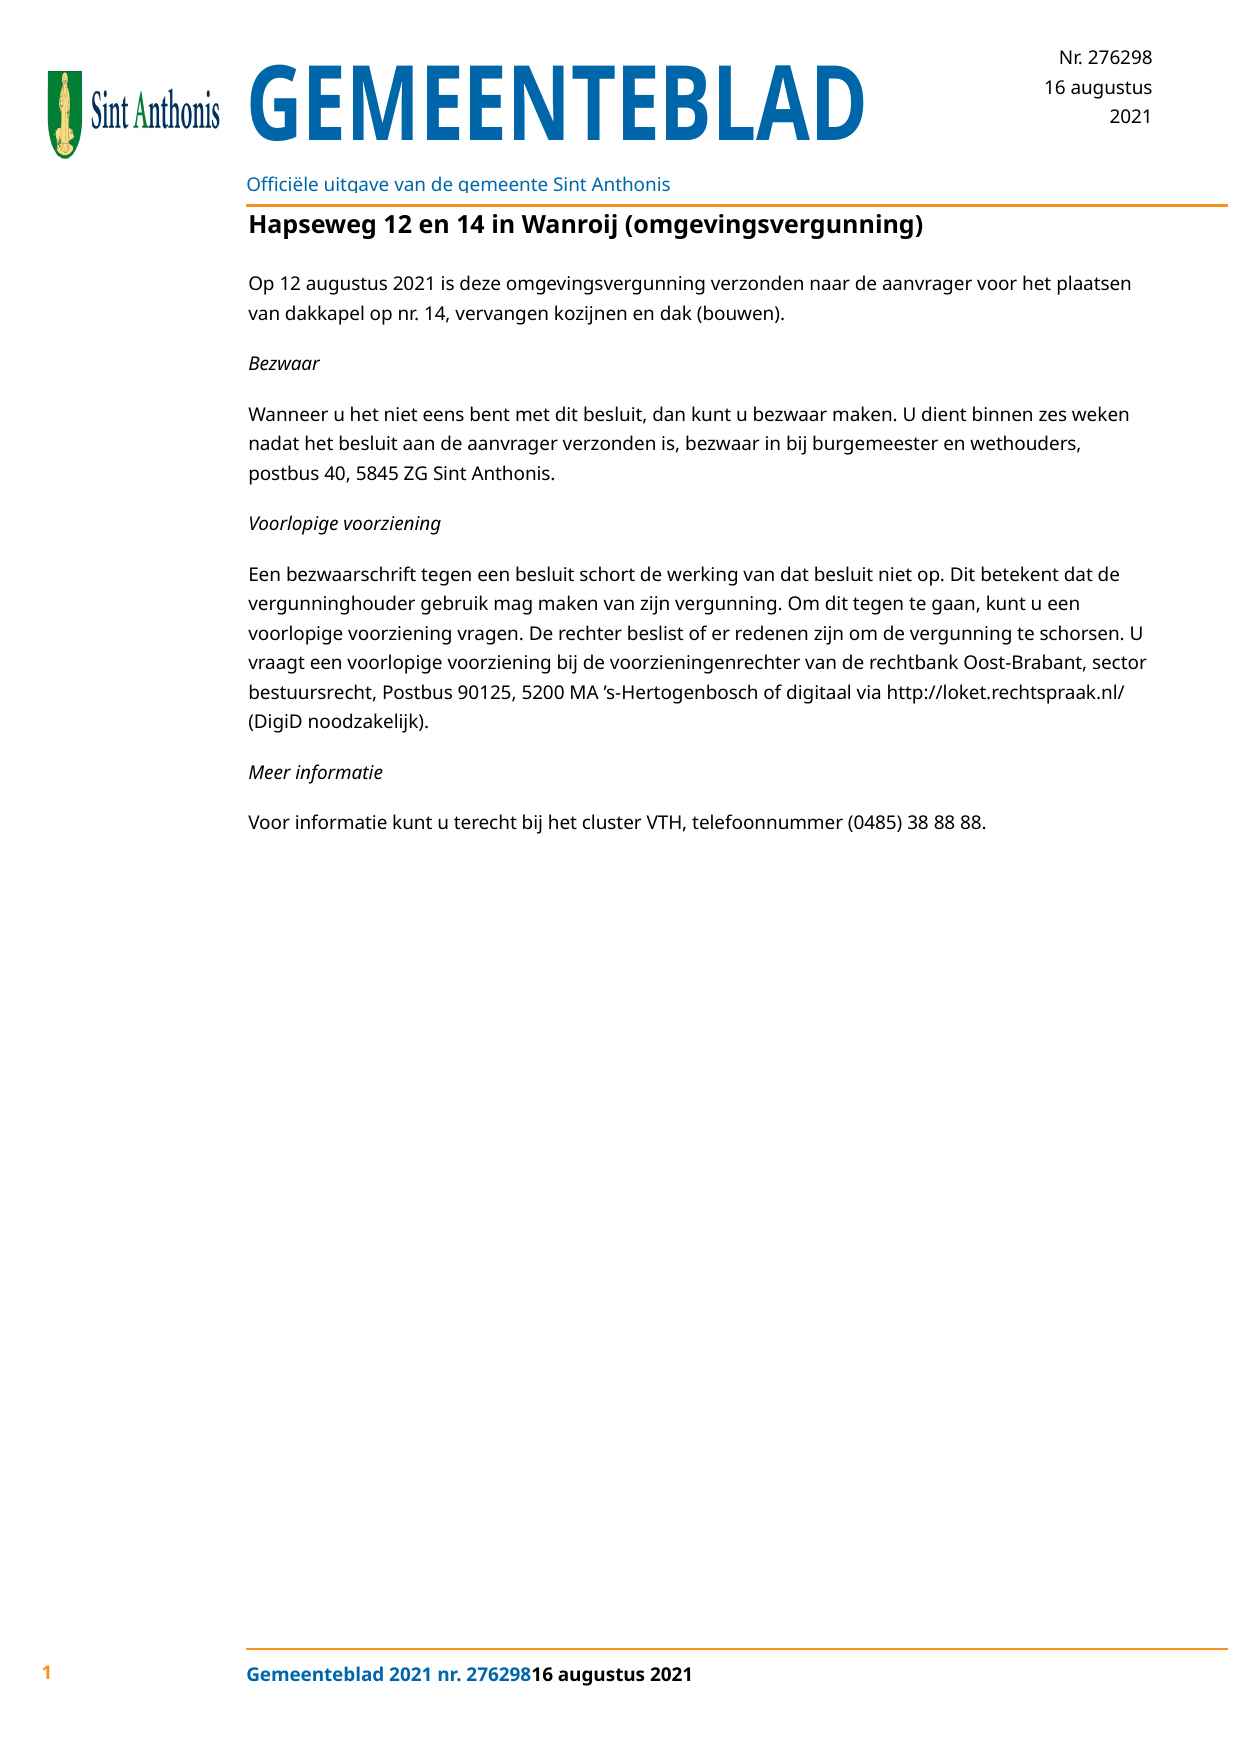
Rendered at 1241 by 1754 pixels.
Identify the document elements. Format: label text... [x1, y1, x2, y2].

text Meer informatie [248, 759, 1152, 785]
text Op 12 augustus 2021 is deze omgevingsvergunning verzonden naar de aanvrager voor het plaatsen van dakkapel op nr. 14, vervangen kozijnen en dak (bouwen). [248, 270, 1152, 326]
text Een bezwaarschrift tegen een besluit schort de werking van dat besluit niet op. Dit betekent dat de vergunninghouder gebruik mag maken van zijn vergunning. Om dit tegen te gaan, kunt u een voorlopige voorziening vragen. De rechter beslist of er redenen zijn om de vergunning te schorsen. U vraagt een voorlopige voorziening bij de voorzieningenrechter van de rechtbank Oost-Brabant, sector bestuursrecht, Postbus 90125, 5200 MA ’s-Hertogenbosch of digitaal via http://loket.rechtspraak.nl/ (DigiD noodzakelijk). [248, 561, 1152, 734]
text Bezwaar [248, 350, 1152, 376]
picture [41, 47, 231, 172]
text Voorlopige voorziening [248, 510, 1152, 536]
text Voor informatie kunt u terecht bij het cluster VTH, telefoonnummer (0485) 38 88 88. [248, 809, 1152, 835]
text Wanneer u het niet eens bent met dit besluit, dan kunt u bezwaar maken. U dient binnen zes weken nadat het besluit aan de aanvrager verzonden is, bezwaar in bij burgemeester en wethouders, postbus 40, 5845 ZG Sint Anthonis. [248, 401, 1152, 486]
text Hapseweg 12 en 14 in Wanroij (omgevingsvergunning) [248, 207, 1152, 241]
